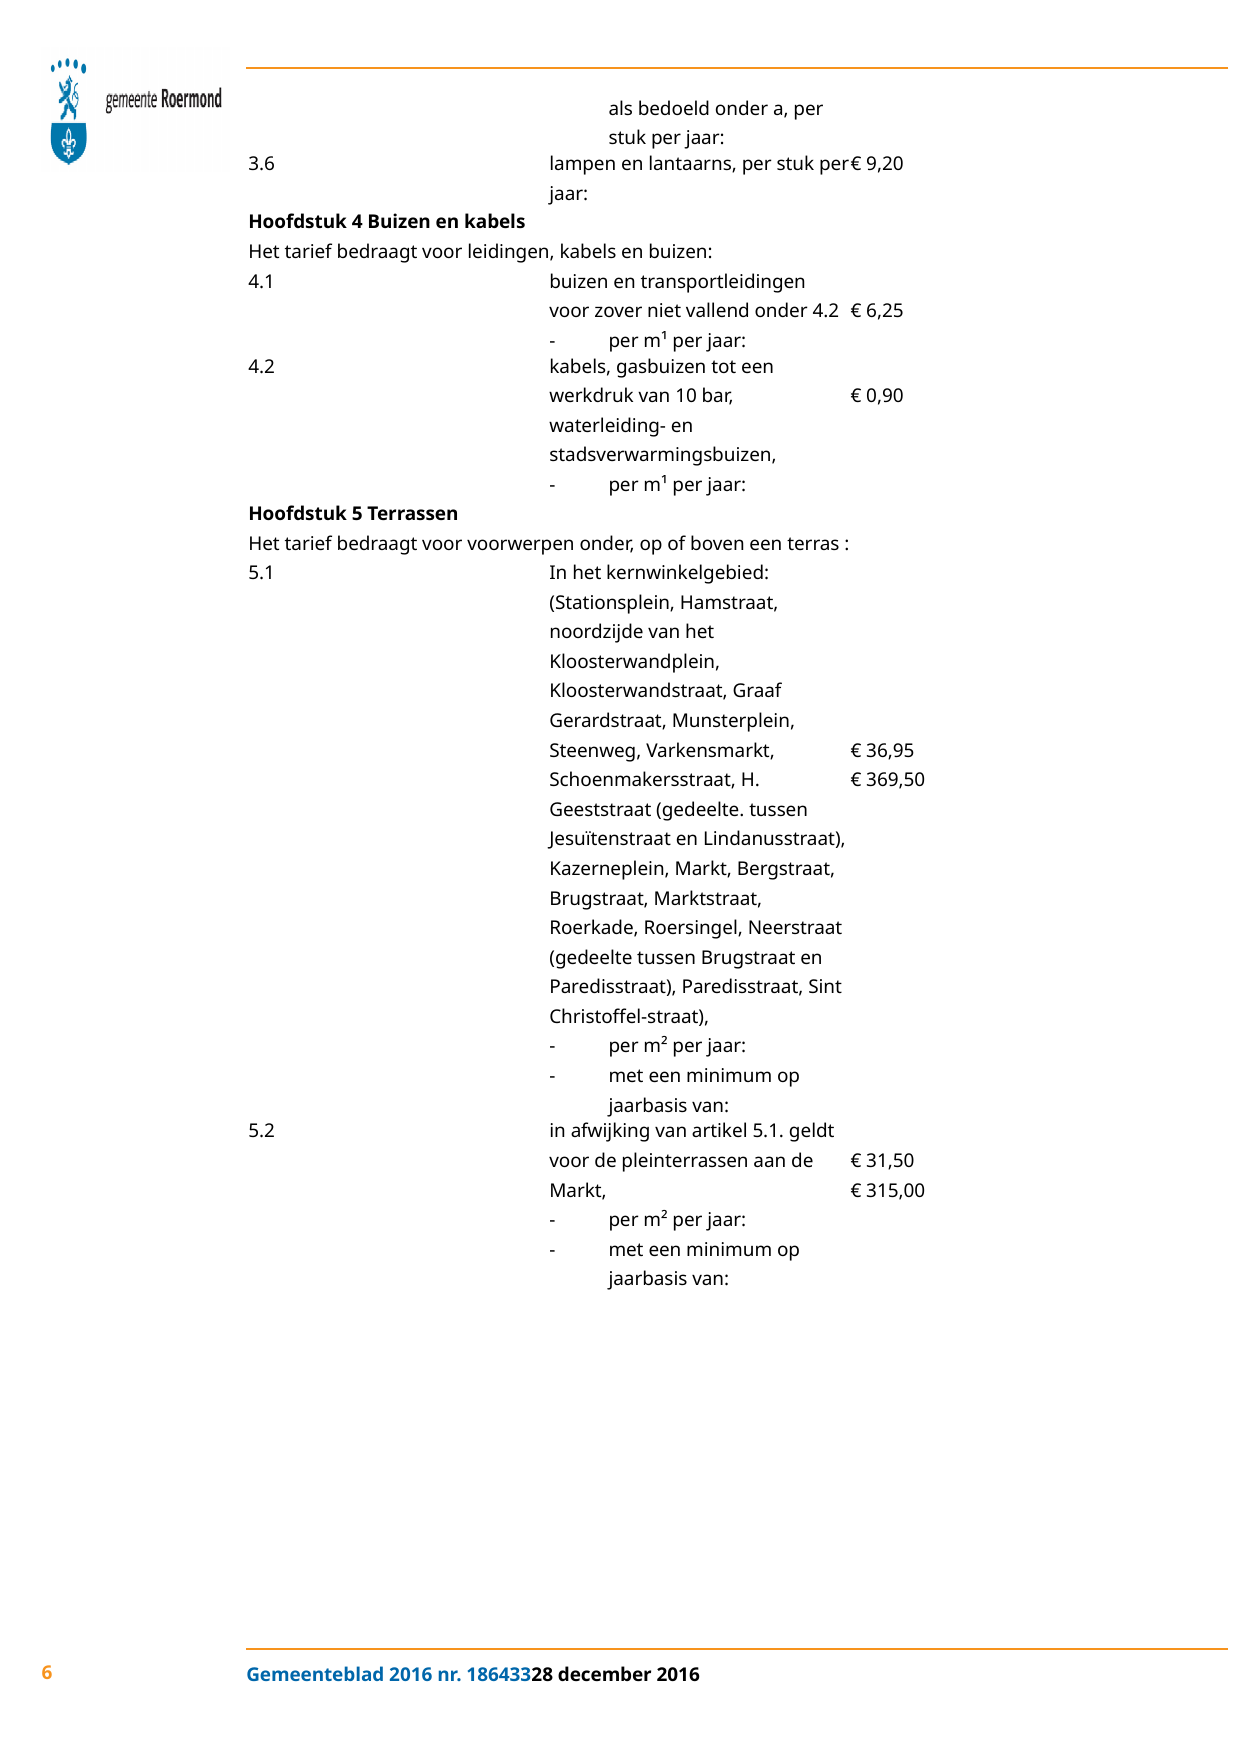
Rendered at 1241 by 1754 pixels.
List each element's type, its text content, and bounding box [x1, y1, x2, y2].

table_cell lampen en lantaarns, per stuk per jaar: [549, 150, 850, 205]
table_cell € 31,50 € 315,00 [850, 1118, 1152, 1291]
table_cell 4.2 [248, 353, 549, 497]
table_cell als bedoeld onder a, per stuk per jaar: [549, 95, 850, 150]
table_cell kabels, gasbuizen tot een werkdruk van 10 bar, waterleiding- en stadsverwarmingsbuizen, per m¹ per jaar: [549, 353, 850, 497]
text Het tarief bedraagt voor voorwerpen onder, op of boven een terras : [248, 530, 1152, 555]
table_header 4.1 [248, 268, 549, 353]
table_cell € 9,20 [850, 150, 1152, 205]
table_header 5.1 [248, 559, 549, 1118]
table_cell [850, 95, 1152, 150]
table_cell € 0,90 [850, 353, 1152, 497]
table_cell 3.6 [248, 150, 549, 205]
table_cell [248, 95, 549, 150]
table_header € 36,95 € 369,50 [850, 559, 1152, 1118]
table_cell in afwijking van artikel 5.1. geldt voor de pleinterrassen aan de Markt, per m² per jaar: met een minimum op jaarbasis van: [549, 1118, 850, 1291]
table_header In het kernwinkelgebied: (Stationsplein, Hamstraat, noordzijde van het Kloosterwandplein, Kloosterwandstraat, Graaf Gerardstraat, Munsterplein, Steenweg, Varkensmarkt, Schoenmakersstraat, H. Geeststraat (gedeelte. tussen Jesuïtenstraat en Lindanusstraat), Kazerneplein, Markt, Bergstraat, Brugstraat, Marktstraat, Roerkade, Roersingel, Neerstraat (gedeelte tussen Brugstraat en Paredisstraat), Paredisstraat, Sint Christoffel-straat), per m² per jaar: met een minimum op jaarbasis van: [549, 559, 850, 1118]
table_header € 6,25 [850, 268, 1152, 353]
table_header buizen en transportleidingen voor zover niet vallend onder 4.2 per m¹ per jaar: [549, 268, 850, 353]
table_cell 5.2 [248, 1118, 549, 1291]
text Hoofdstuk 4 Buizen en kabels [248, 209, 1152, 234]
text Hoofdstuk 5 Terrassen [248, 500, 1152, 526]
picture [41, 47, 231, 172]
text Het tarief bedraagt voor leidingen, kabels en buizen: [248, 238, 1152, 264]
